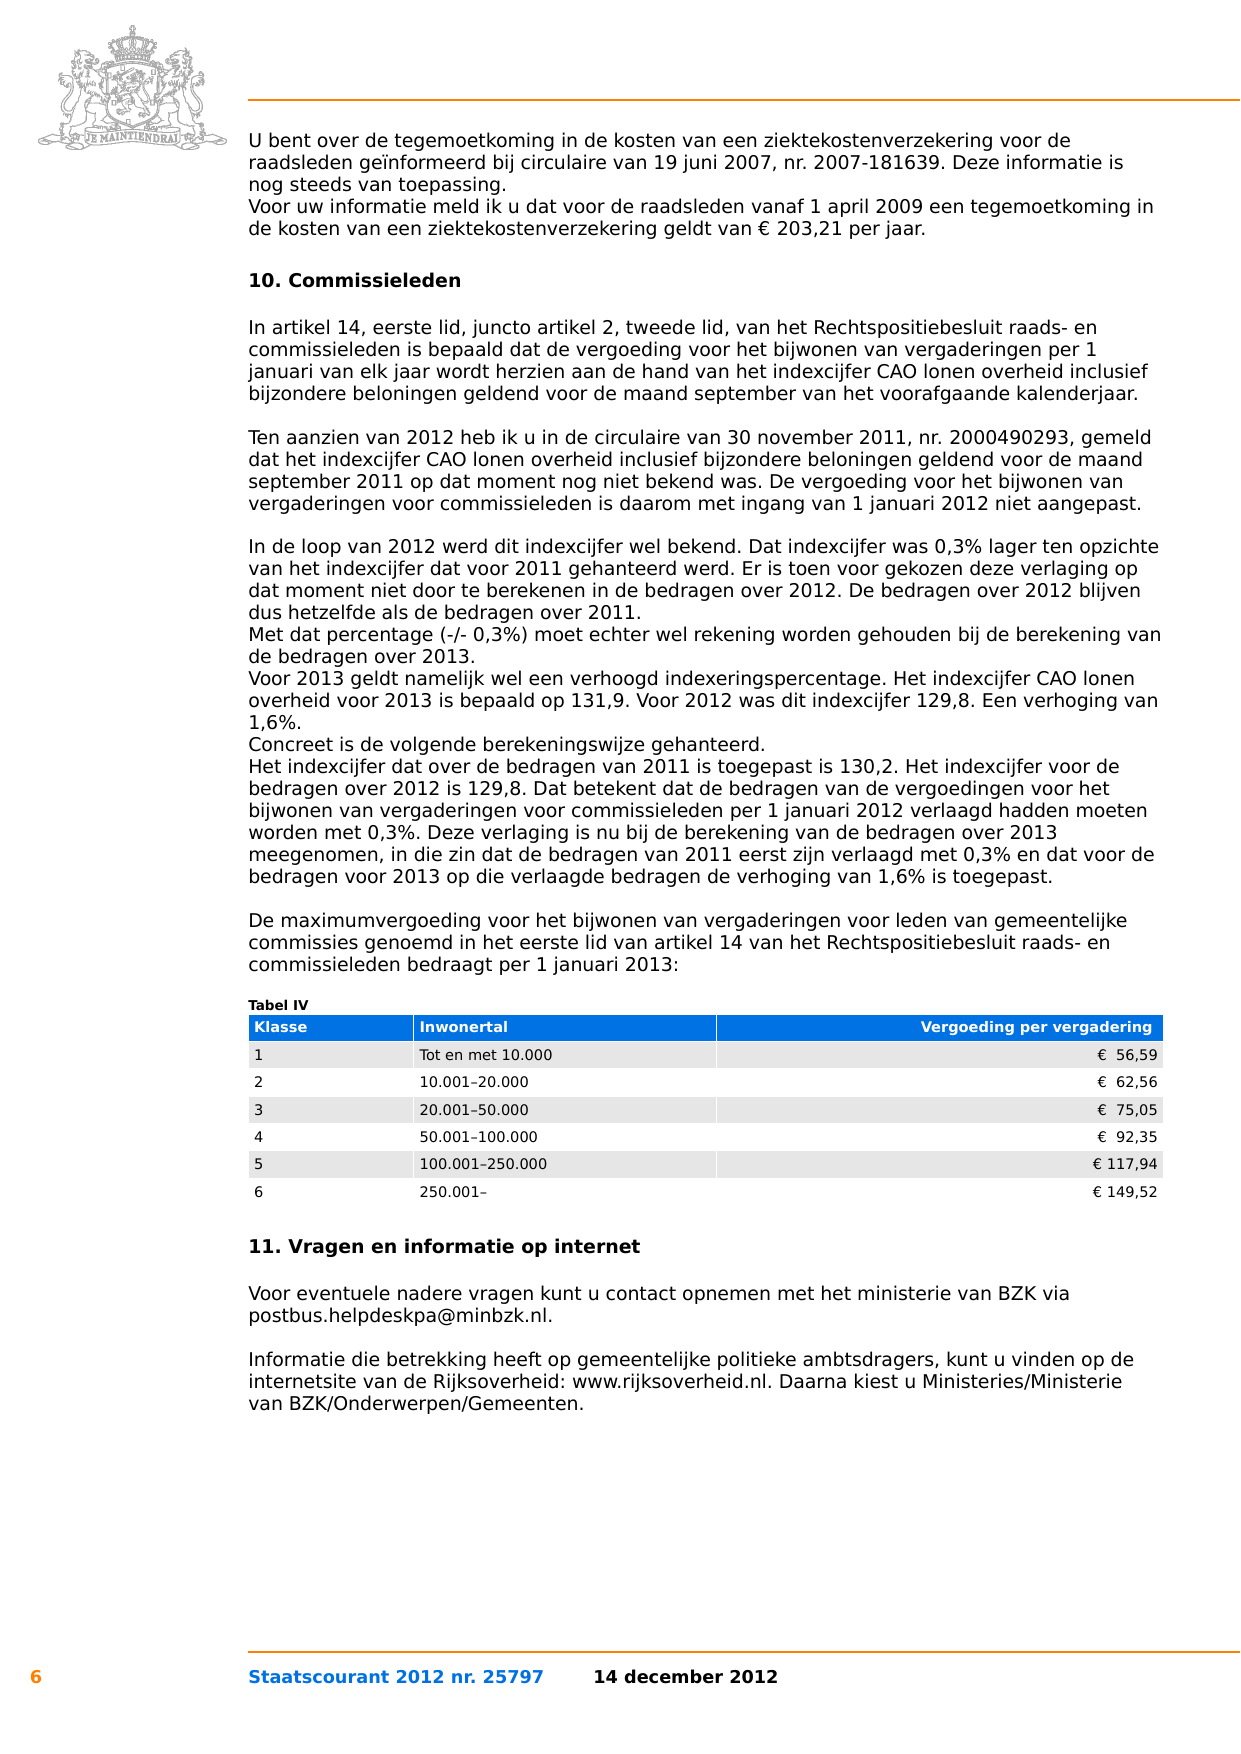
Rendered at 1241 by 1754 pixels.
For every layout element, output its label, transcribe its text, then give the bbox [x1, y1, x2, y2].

table_cell 100.001–250.000 [414, 1151, 716, 1178]
text Het indexcijfer dat over de bedragen van 2011 is toegepast is 130,2. Het indexcijfer voor de bedragen over 2012 is 129,8. Dat betekent dat de bedragen van de vergoedingen voor het bijwonen van vergaderingen voor commissieleden per 1 januari 2012 verlaagd hadden moeten worden met 0,3%. Deze verlaging is nu bij de berekening van de bedragen over 2013 meegenomen, in die zin dat de bedragen van 2011 eerst zijn verlaagd met 0,3% en dat voor de bedragen voor 2013 op die verlaagde bedragen de verhoging van 1,6% is toegepast. [248, 756, 1163, 888]
table_cell 20.001–50.000 [414, 1097, 716, 1123]
table_cell Inwonertal [414, 1015, 716, 1041]
text Voor eventuele nadere vragen kunt u contact opnemen met het ministerie van BZK via postbus.helpdeskpa@minbzk.nl. [248, 1283, 1163, 1327]
table_cell 4 [249, 1124, 413, 1150]
text U bent over de tegemoetkoming in de kosten van een ziektekostenverzekering voor de raadsleden geïnformeerd bij circulaire van 19 juni 2007, nr. 2007-181639. Deze informatie is nog steeds van toepassing. [248, 130, 1163, 196]
table_cell 6 [249, 1179, 413, 1205]
text In artikel 14, eerste lid, juncto artikel 2, tweede lid, van het Rechtspositiebesluit raads- en commissieleden is bepaald dat de vergoeding voor het bijwonen van vergaderingen per 1 januari van elk jaar wordt herzien aan de hand van het indexcijfer CAO lonen overheid inclusief bijzondere beloningen geldend voor de maand september van het voorafgaande kalenderjaar. [248, 317, 1163, 405]
table_cell € 92,35 [717, 1124, 1163, 1150]
table_header Tabel IV [248, 998, 1163, 1013]
table_cell 250.001– [414, 1179, 716, 1205]
table_cell Tot en met 10.000 [414, 1042, 716, 1068]
table_cell € 56,59 [717, 1042, 1163, 1068]
table_cell 3 [249, 1097, 413, 1123]
text In de loop van 2012 werd dit indexcijfer wel bekend. Dat indexcijfer was 0,3% lager ten opzichte van het indexcijfer dat voor 2011 gehanteerd werd. Er is toen voor gekozen deze verlaging op dat moment niet door te berekenen in de bedragen over 2012. De bedragen over 2012 blijven dus hetzelfde als de bedragen over 2011. [248, 536, 1163, 624]
text Informatie die betrekking heeft op gemeentelijke politieke ambtsdragers, kunt u vinden op de internetsite van de Rijksoverheid: www.rijksoverheid.nl. Daarna kiest u Ministeries/Ministerie van BZK/Onderwerpen/Gemeenten. [248, 1349, 1163, 1415]
table_cell 50.001–100.000 [414, 1124, 716, 1150]
text Voor 2013 geldt namelijk wel een verhoogd indexeringspercentage. Het indexcijfer CAO lonen overheid voor 2013 is bepaald op 131,9. Voor 2012 was dit indexcijfer 129,8. Een verhoging van 1,6%. [248, 668, 1163, 734]
text Concreet is de volgende berekeningswijze gehanteerd. [248, 734, 1163, 756]
table_cell Klasse [249, 1015, 413, 1041]
text Met dat percentage (-/- 0,3%) moet echter wel rekening worden gehouden bij de berekening van de bedragen over 2013. [248, 624, 1163, 668]
table_cell 1 [249, 1042, 413, 1068]
table_cell € 117,94 [717, 1151, 1163, 1178]
table_cell € 62,56 [717, 1069, 1163, 1096]
picture [38, 25, 227, 150]
text Ten aanzien van 2012 heb ik u in de circulaire van 30 november 2011, nr. 2000490293, gemeld dat het indexcijfer CAO lonen overheid inclusief bijzondere beloningen geldend voor de maand september 2011 op dat moment nog niet bekend was. De vergoeding voor het bijwonen van vergaderingen voor commissieleden is daarom met ingang van 1 januari 2012 niet aangepast. [248, 427, 1163, 514]
table_cell 10.001–20.000 [414, 1069, 716, 1096]
text De maximumvergoeding voor het bijwonen van vergaderingen voor leden van gemeentelijke commissies genoemd in het eerste lid van artikel 14 van het Rechtspositiebesluit raads- en commissieleden bedraagt per 1 januari 2013: [248, 910, 1163, 976]
table_cell 2 [249, 1069, 413, 1096]
text Voor uw informatie meld ik u dat voor de raadsleden vanaf 1 april 2009 een tegemoetkoming in de kosten van een ziektekostenverzekering geldt van € 203,21 per jaar. [248, 196, 1163, 240]
table_cell 5 [249, 1151, 413, 1178]
table_cell € 149,52 [717, 1179, 1163, 1205]
subtitle 10. Commissieleden [248, 270, 1163, 292]
table_cell Vergoeding per vergadering [717, 1015, 1163, 1041]
subtitle 11. Vragen en informatie op internet [248, 1236, 1163, 1258]
table_cell € 75,05 [717, 1097, 1163, 1123]
